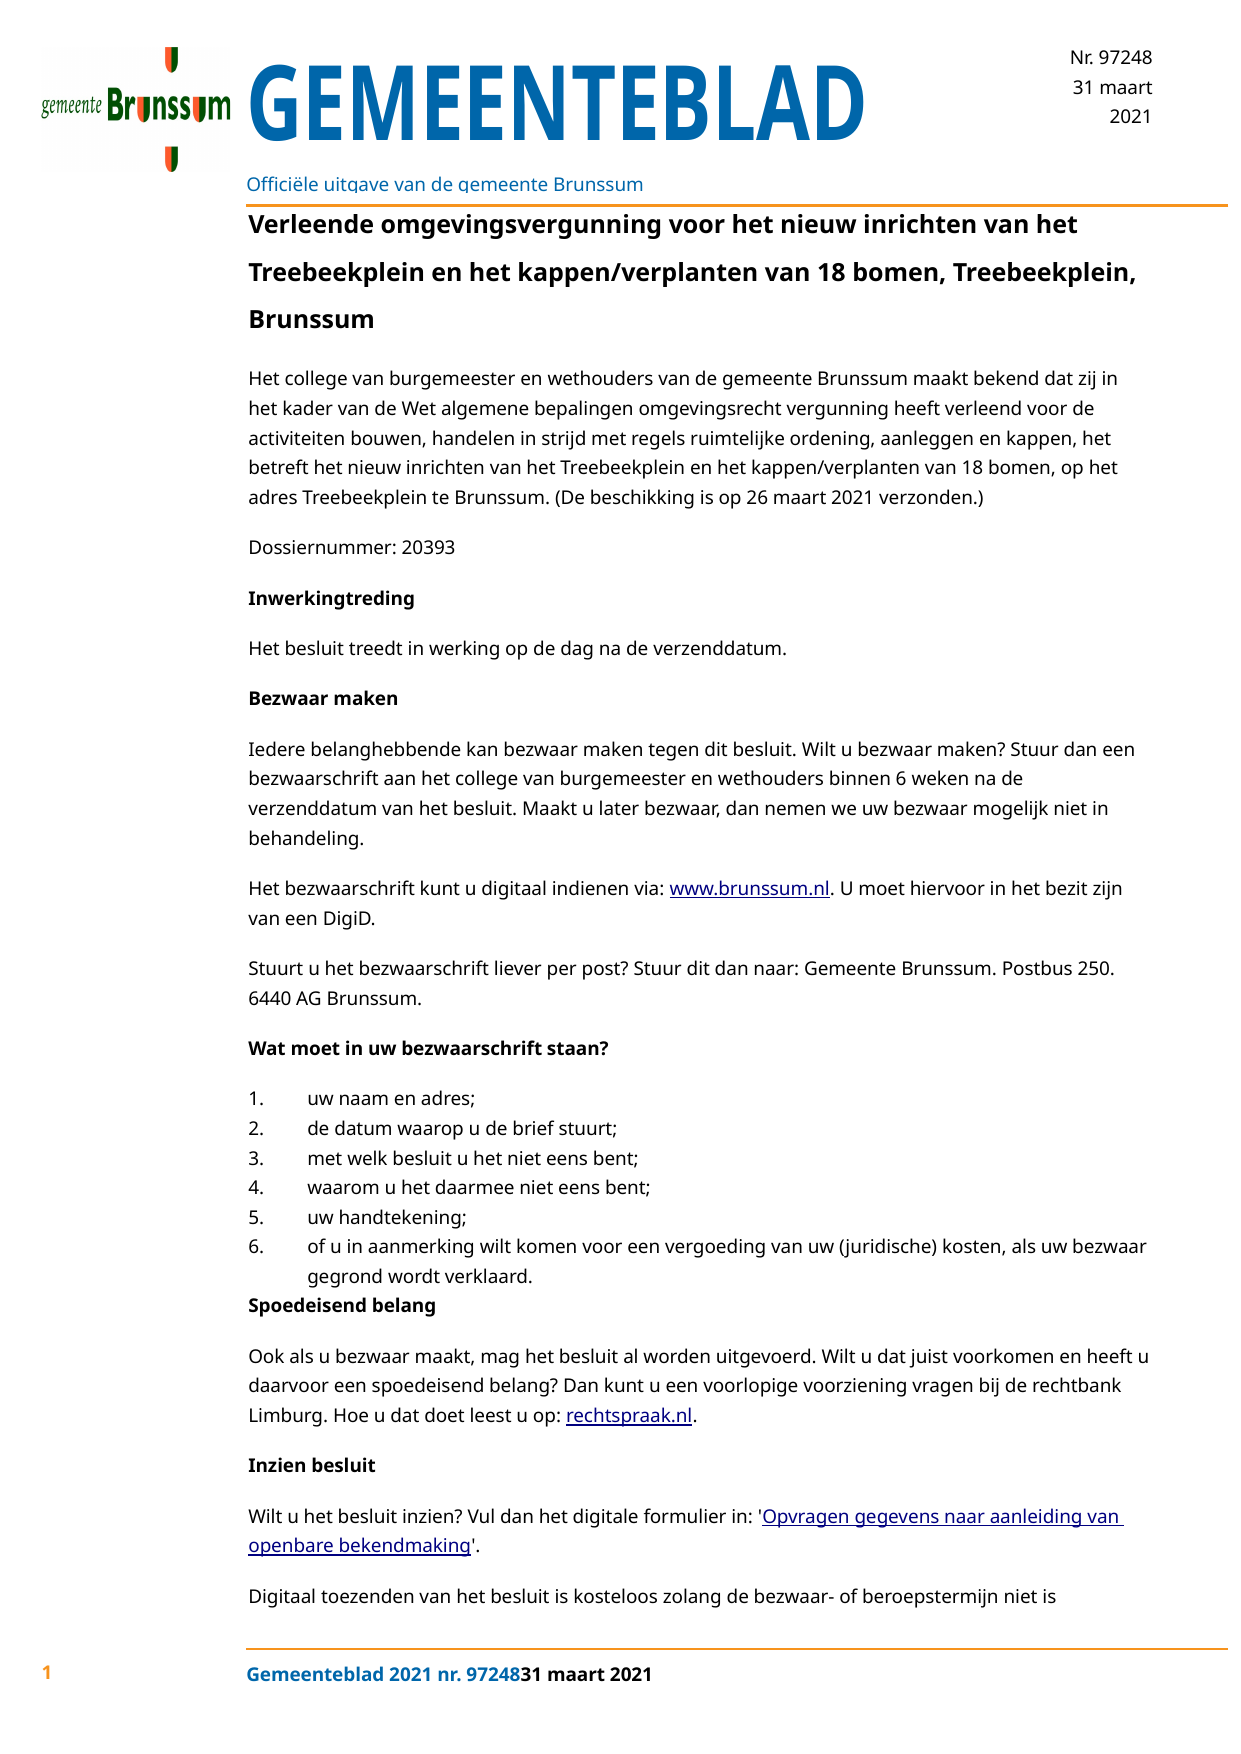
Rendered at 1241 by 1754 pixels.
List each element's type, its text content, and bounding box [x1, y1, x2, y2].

text Ook als u bezwaar maakt, mag het besluit al worden uitgevoerd. Wilt u dat juist voorkomen en heeft u daarvoor een spoedeisend belang? Dan kunt u een voorlopige voorziening vragen bij de rechtbank Limburg. Hoe u dat doet leest u op: rechtspraak.nl. [248, 1343, 1152, 1428]
list uw naam en adres; [248, 1086, 1152, 1111]
list waarom u het daarmee niet eens bent; [248, 1174, 1152, 1200]
text Bezwaar maken [248, 686, 1152, 711]
list uw handtekening; [248, 1204, 1152, 1229]
text Het besluit treedt in werking op de dag na de verzenddatum. [248, 635, 1152, 661]
text Het college van burgemeester en wethouders van de gemeente Brunssum maakt bekend dat zij in het kader van de Wet algemene bepalingen omgevingsrecht vergunning heeft verleend voor de activiteiten bouwen, handelen in strijd met regels ruimtelijke ordening, aanleggen en kappen, het betreft het nieuw inrichten van het Treebeekplein en het kappen/verplanten van 18 bomen, op het adres Treebeekplein te Brunssum. (De beschikking is op 26 maart 2021 verzonden.) [248, 366, 1152, 509]
text Het bezwaarschrift kunt u digitaal indienen via: www.brunssum.nl. U moet hiervoor in het bezit zijn van een DigiD. [248, 875, 1152, 930]
list of u in aanmerking wilt komen voor een vergoeding van uw (juridische) kosten, als uw bezwaar gegrond wordt verklaard. [248, 1233, 1152, 1289]
list met welk besluit u het niet eens bent; [248, 1145, 1152, 1170]
text Wilt u het besluit inzien? Vul dan het digitale formulier in: 'Opvragen gegevens naar aanleiding van openbare bekendmaking'. [248, 1503, 1152, 1558]
text Spoedeisend belang [248, 1293, 1152, 1318]
text Wat moet in uw bezwaarschrift staan? [248, 1035, 1152, 1061]
text Iedere belanghebbende kan bezwaar maken tegen dit besluit. Wilt u bezwaar maken? Stuur dan een bezwaarschrift aan het college van burgemeester en wethouders binnen 6 weken na de verzenddatum van het besluit. Maakt u later bezwaar, dan nemen we uw bezwaar mogelijk niet in behandeling. [248, 736, 1152, 850]
list de datum waarop u de brief stuurt; [248, 1115, 1152, 1141]
text Inwerkingtreding [248, 585, 1152, 610]
text Inzien besluit [248, 1453, 1152, 1478]
text Stuurt u het bezwaarschrift liever per post? Stuur dit dan naar: Gemeente Brunssum. Postbus 250. 6440 AG Brunssum. [248, 955, 1152, 1010]
text Verleende omgevingsvergunning voor het nieuw inrichten van het Treebeekplein en het kappen/verplanten van 18 bomen, Treebeekplein, Brunssum [248, 207, 1152, 336]
text Digitaal toezenden van het besluit is kosteloos zolang de bezwaar- of beroepstermijn niet is [248, 1583, 1152, 1609]
text Dossiernummer: 20393 [248, 534, 1152, 560]
picture [41, 47, 231, 172]
